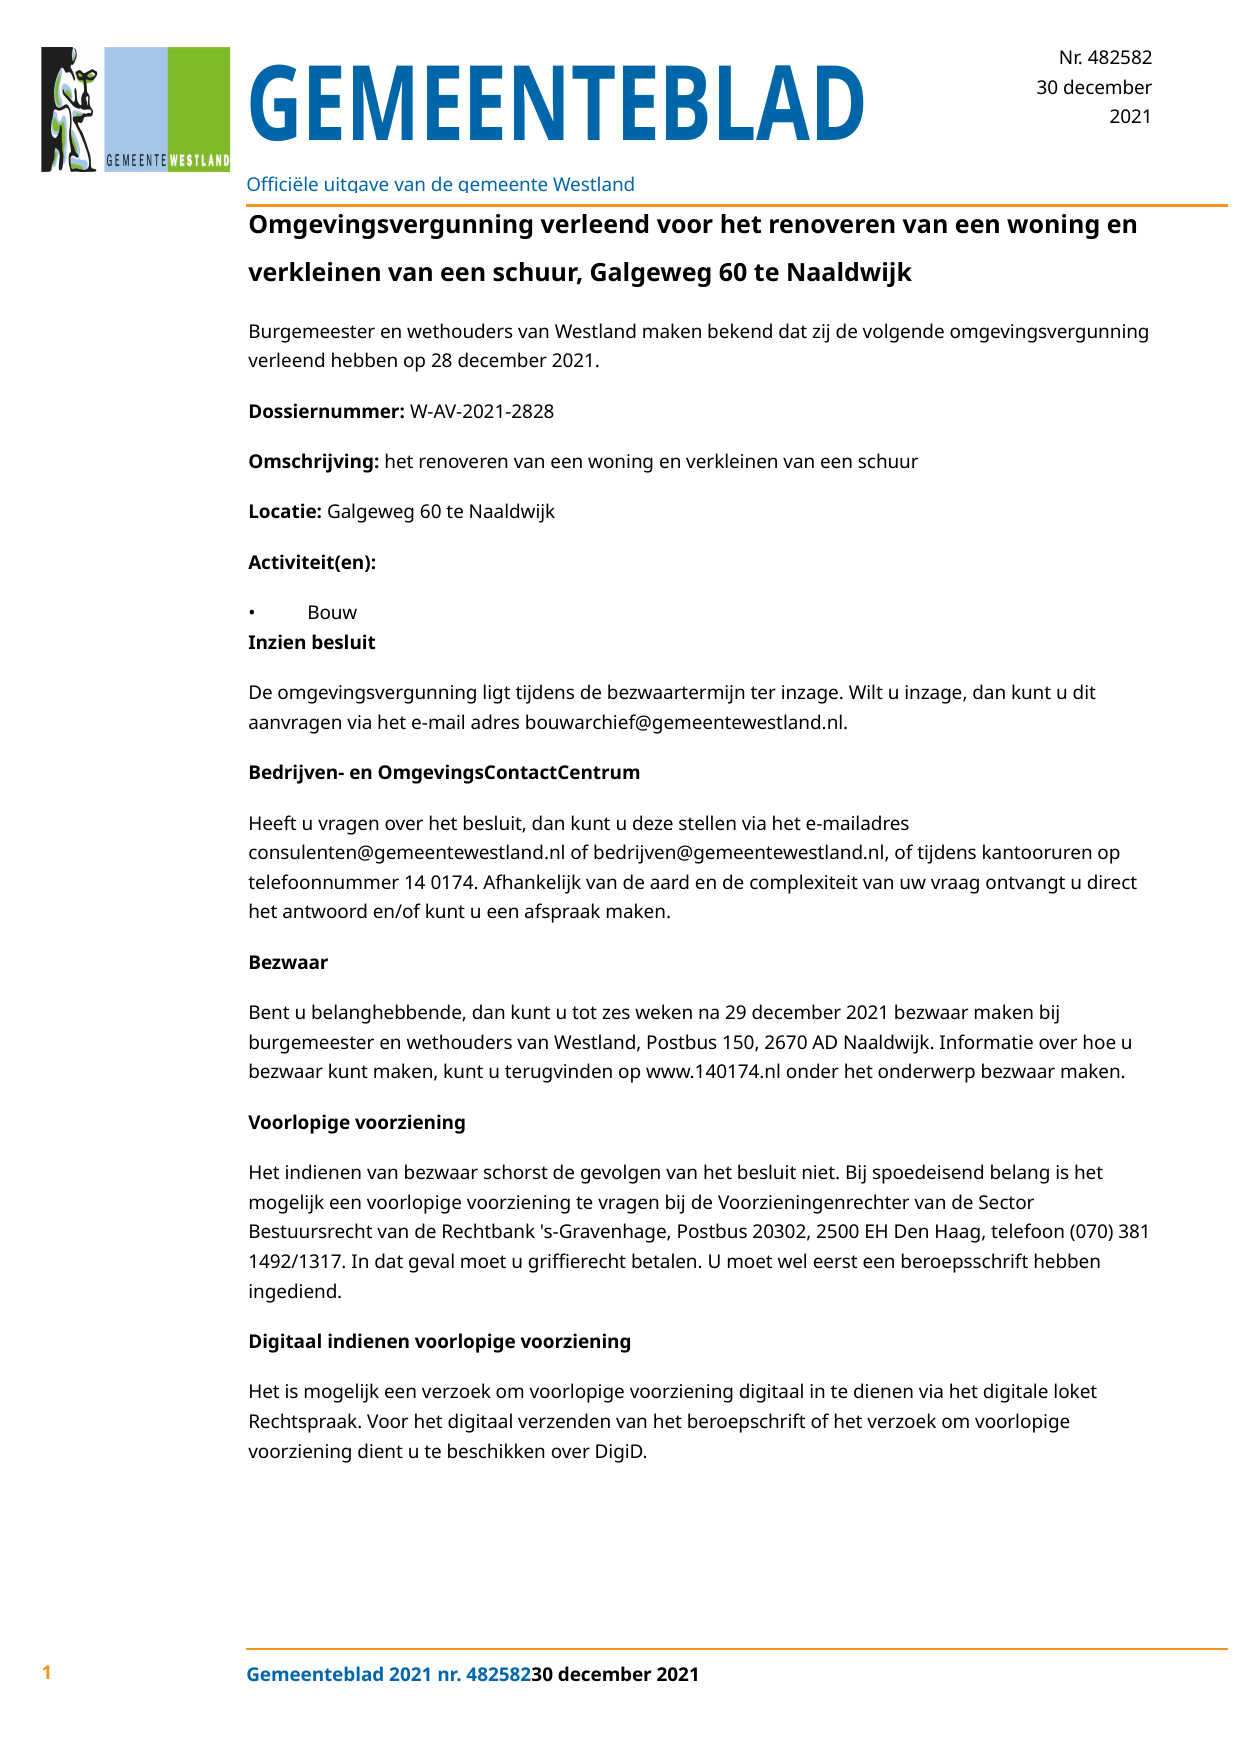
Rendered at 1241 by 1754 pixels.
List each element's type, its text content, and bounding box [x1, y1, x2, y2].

text Bezwaar [248, 949, 1152, 975]
text Heeft u vragen over het besluit, dan kunt u deze stellen via het e-mailadres consulenten@gemeentewestland.nl of bedrijven@gemeentewestland.nl, of tijdens kantooruren op telefoonnummer 14 0174. Afhankelijk van de aard en de complexiteit van uw vraag ontvangt u direct het antwoord en/of kunt u een afspraak maken. [248, 810, 1152, 924]
list Bouw [248, 599, 1152, 625]
text Activiteit(en): [248, 549, 1152, 575]
text Burgemeester en wethouders van Westland maken bekend dat zij de volgende omgevingsvergunning verleend hebben op 28 december 2021. [248, 318, 1152, 373]
text Voorlopige voorziening [248, 1109, 1152, 1135]
text Bent u belanghebbende, dan kunt u tot zes weken na 29 december 2021 bezwaar maken bij burgemeester en wethouders van Westland, Postbus 150, 2670 AD Naaldwijk. Informatie over hoe u bezwaar kunt maken, kunt u terugvinden op www.140174.nl onder het onderwerp bezwaar maken. [248, 999, 1152, 1084]
picture [41, 47, 231, 172]
text Inzien besluit [248, 629, 1152, 655]
text Omgevingsvergunning verleend voor het renoveren van een woning en verkleinen van een schuur, Galgeweg 60 te Naaldwijk [248, 207, 1152, 288]
text Bedrijven- en OmgevingsContactCentrum [248, 759, 1152, 785]
text Locatie: Galgeweg 60 te Naaldwijk [248, 499, 1152, 524]
text De omgevingsvergunning ligt tijdens de bezwaartermijn ter inzage. Wilt u inzage, dan kunt u dit aanvragen via het e-mail adres bouwarchief@gemeentewestland.nl. [248, 679, 1152, 735]
text Omschrijving: het renoveren van een woning en verkleinen van een schuur [248, 448, 1152, 474]
text Het indienen van bezwaar schorst de gevolgen van het besluit niet. Bij spoedeisend belang is het mogelijk een voorlopige voorziening te vragen bij de Voorzieningenrechter van de Sector Bestuursrecht van de Rechtbank 's-Gravenhage, Postbus 20302, 2500 EH Den Haag, telefoon (070) 381 1492/1317. In dat geval moet u griffierecht betalen. U moet wel eerst een beroepsschrift hebben ingediend. [248, 1159, 1152, 1304]
text Digitaal indienen voorlopige voorziening [248, 1328, 1152, 1354]
text Het is mogelijk een verzoek om voorlopige voorziening digitaal in te dienen via het digitale loket Rechtspraak. Voor het digitaal verzenden van het beroepschrift of het verzoek om voorlopige voorziening dient u te beschikken over DigiD. [248, 1379, 1152, 1464]
text Dossiernummer: W-AV-2021-2828 [248, 398, 1152, 424]
